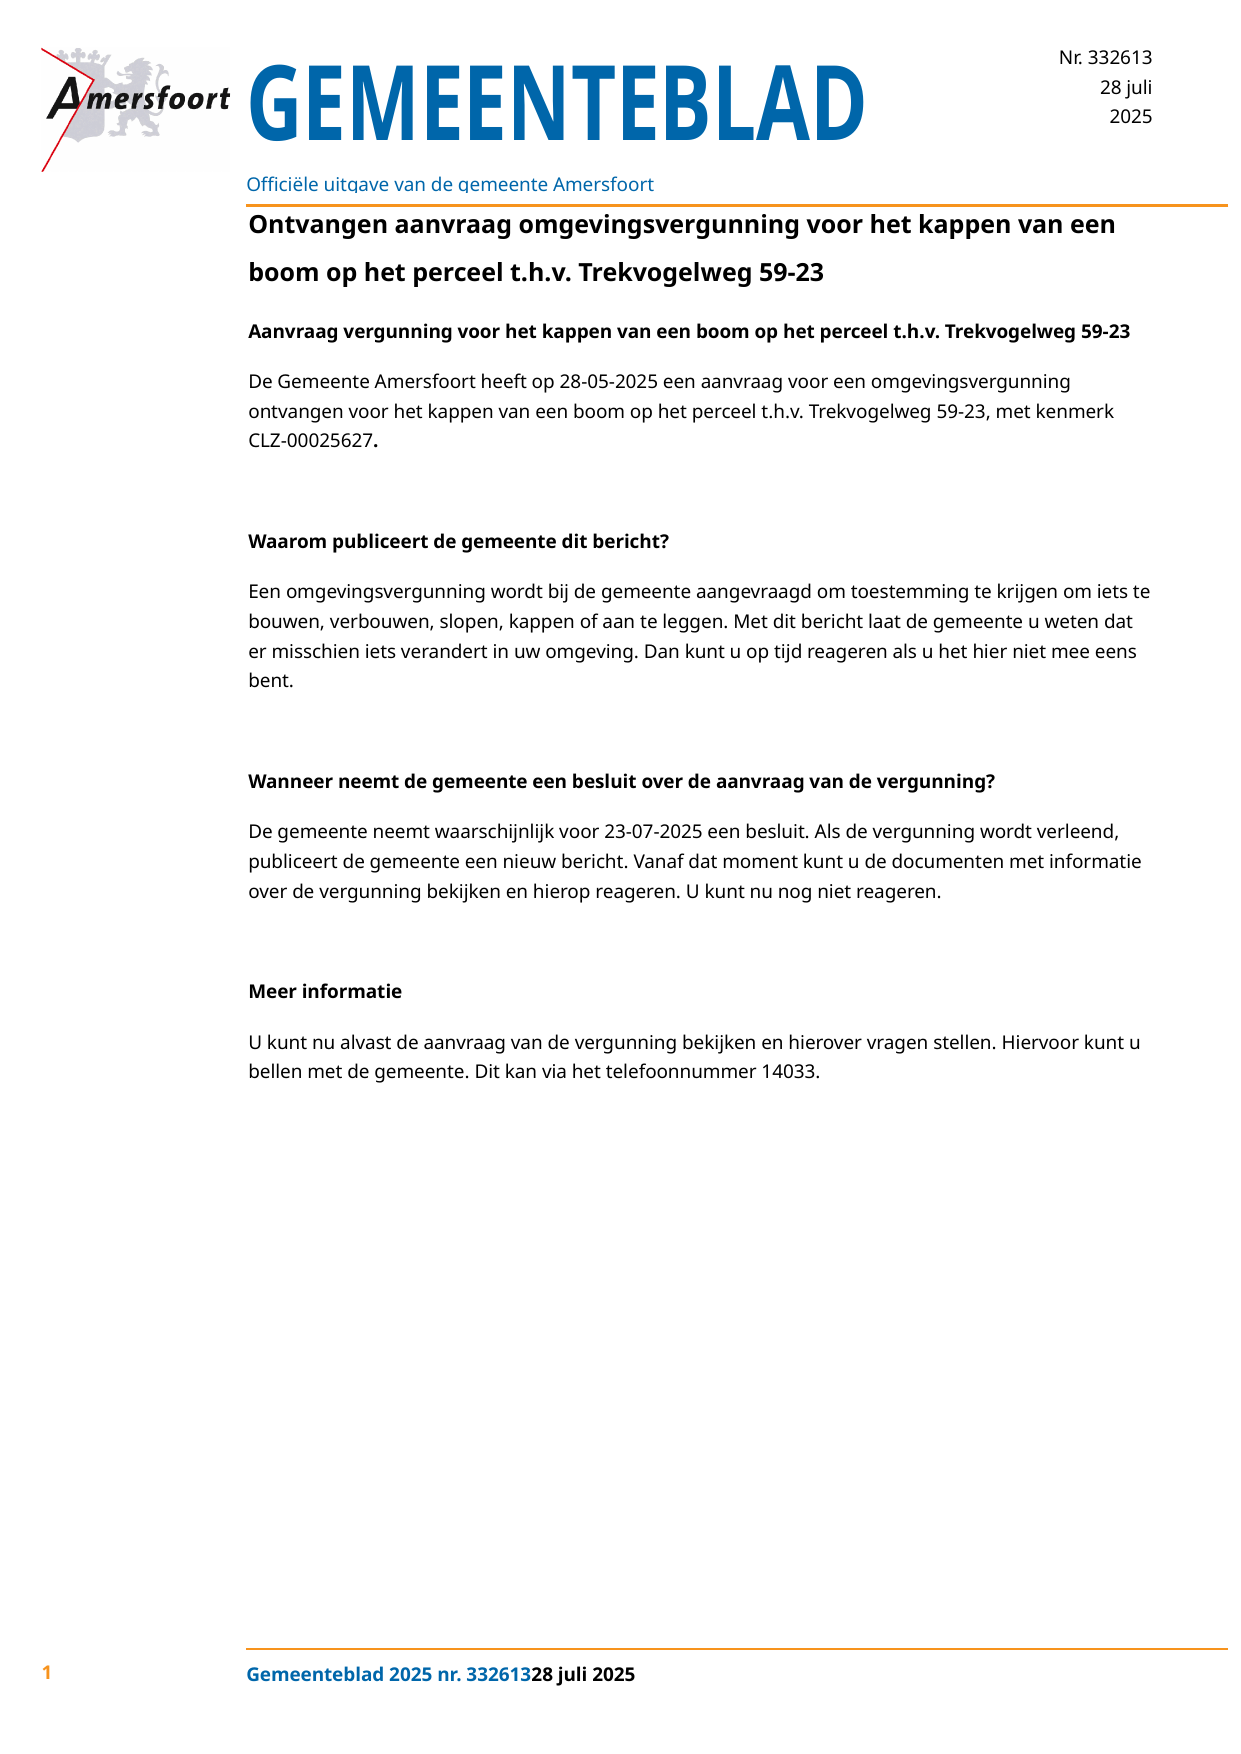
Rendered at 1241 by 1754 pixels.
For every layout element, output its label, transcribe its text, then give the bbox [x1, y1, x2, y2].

text Aanvraag vergunning voor het kappen van een boom op het perceel t.h.v. Trekvogelweg 59-23 [248, 318, 1152, 344]
text Ontvangen aanvraag omgevingsvergunning voor het kappen van een boom op het perceel t.h.v. Trekvogelweg 59-23 [248, 207, 1152, 288]
text De gemeente neemt waarschijnlijk voor 23-07-2025 een besluit. Als de vergunning wordt verleend, publiceert de gemeente een nieuw bericht. Vanaf dat moment kunt u de documenten met informatie over de vergunning bekijken en hierop reageren. U kunt nu nog niet reageren. [248, 819, 1152, 904]
text U kunt nu alvast de aanvraag van de vergunning bekijken en hierover vragen stellen. Hiervoor kunt u bellen met de gemeente. Dit kan via het telefoonnummer 14033. [248, 1029, 1152, 1084]
picture [41, 47, 231, 172]
text Wanneer neemt de gemeente een besluit over de aanvraag van de vergunning? [248, 768, 1152, 794]
text Een omgevingsvergunning wordt bij de gemeente aangevraagd om toestemming te krijgen om iets te bouwen, verbouwen, slopen, kappen of aan te leggen. Met dit bericht laat de gemeente u weten dat er misschien iets verandert in uw omgeving. Dan kunt u op tijd reageren als u het hier niet mee eens bent. [248, 579, 1152, 693]
text De Gemeente Amersfoort heeft op 28-05-2025 een aanvraag voor een omgevingsvergunning ontvangen voor het kappen van een boom op het perceel t.h.v. Trekvogelweg 59-23, met kenmerk CLZ-00025627. [248, 368, 1152, 453]
text Waarom publiceert de gemeente dit bericht? [248, 528, 1152, 554]
text Meer informatie [248, 979, 1152, 1004]
